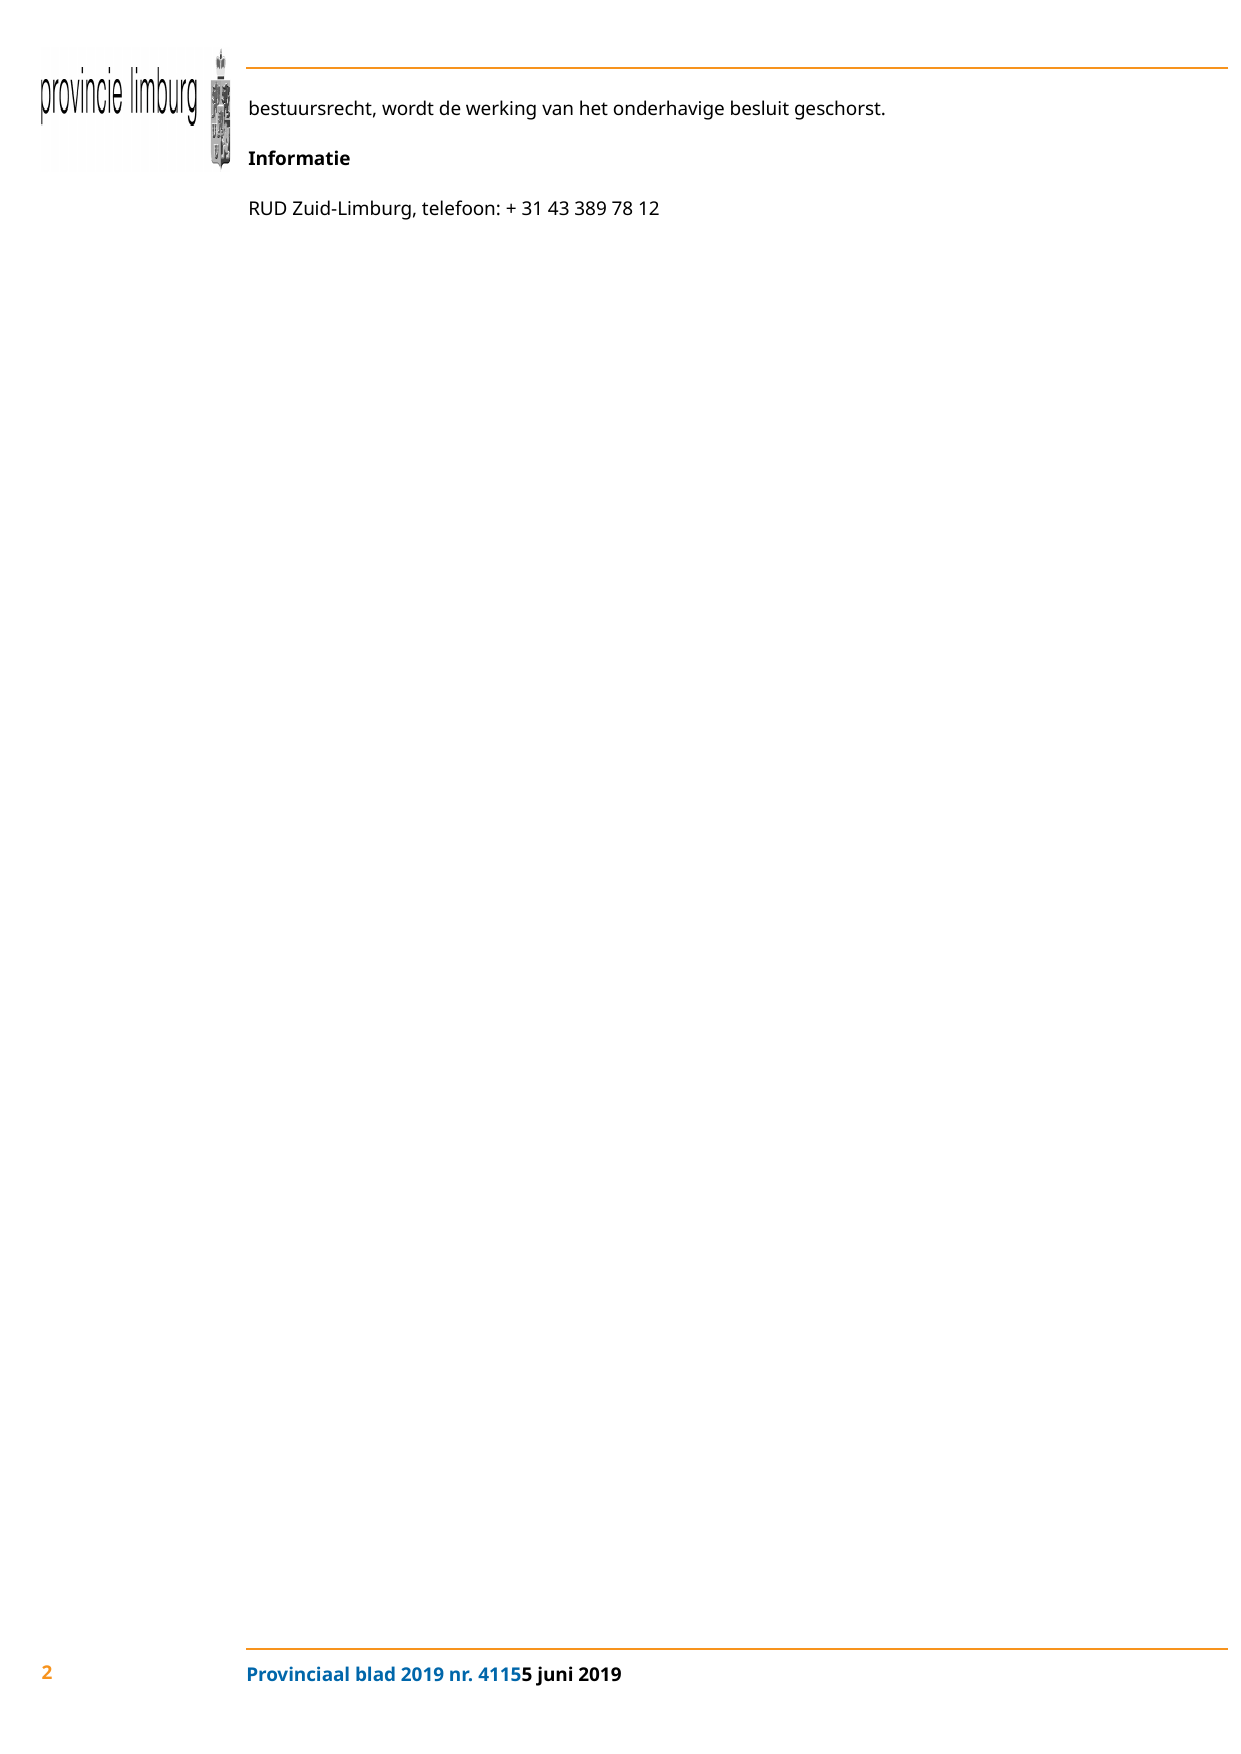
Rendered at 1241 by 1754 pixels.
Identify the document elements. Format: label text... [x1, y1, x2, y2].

text Informatie [248, 145, 1152, 171]
text bestuursrecht, wordt de werking van het onderhavige besluit geschorst. [248, 95, 1152, 121]
picture [41, 47, 231, 172]
text RUD Zuid-Limburg, telefoon: + 31 43 389 78 12 [248, 196, 1152, 221]
